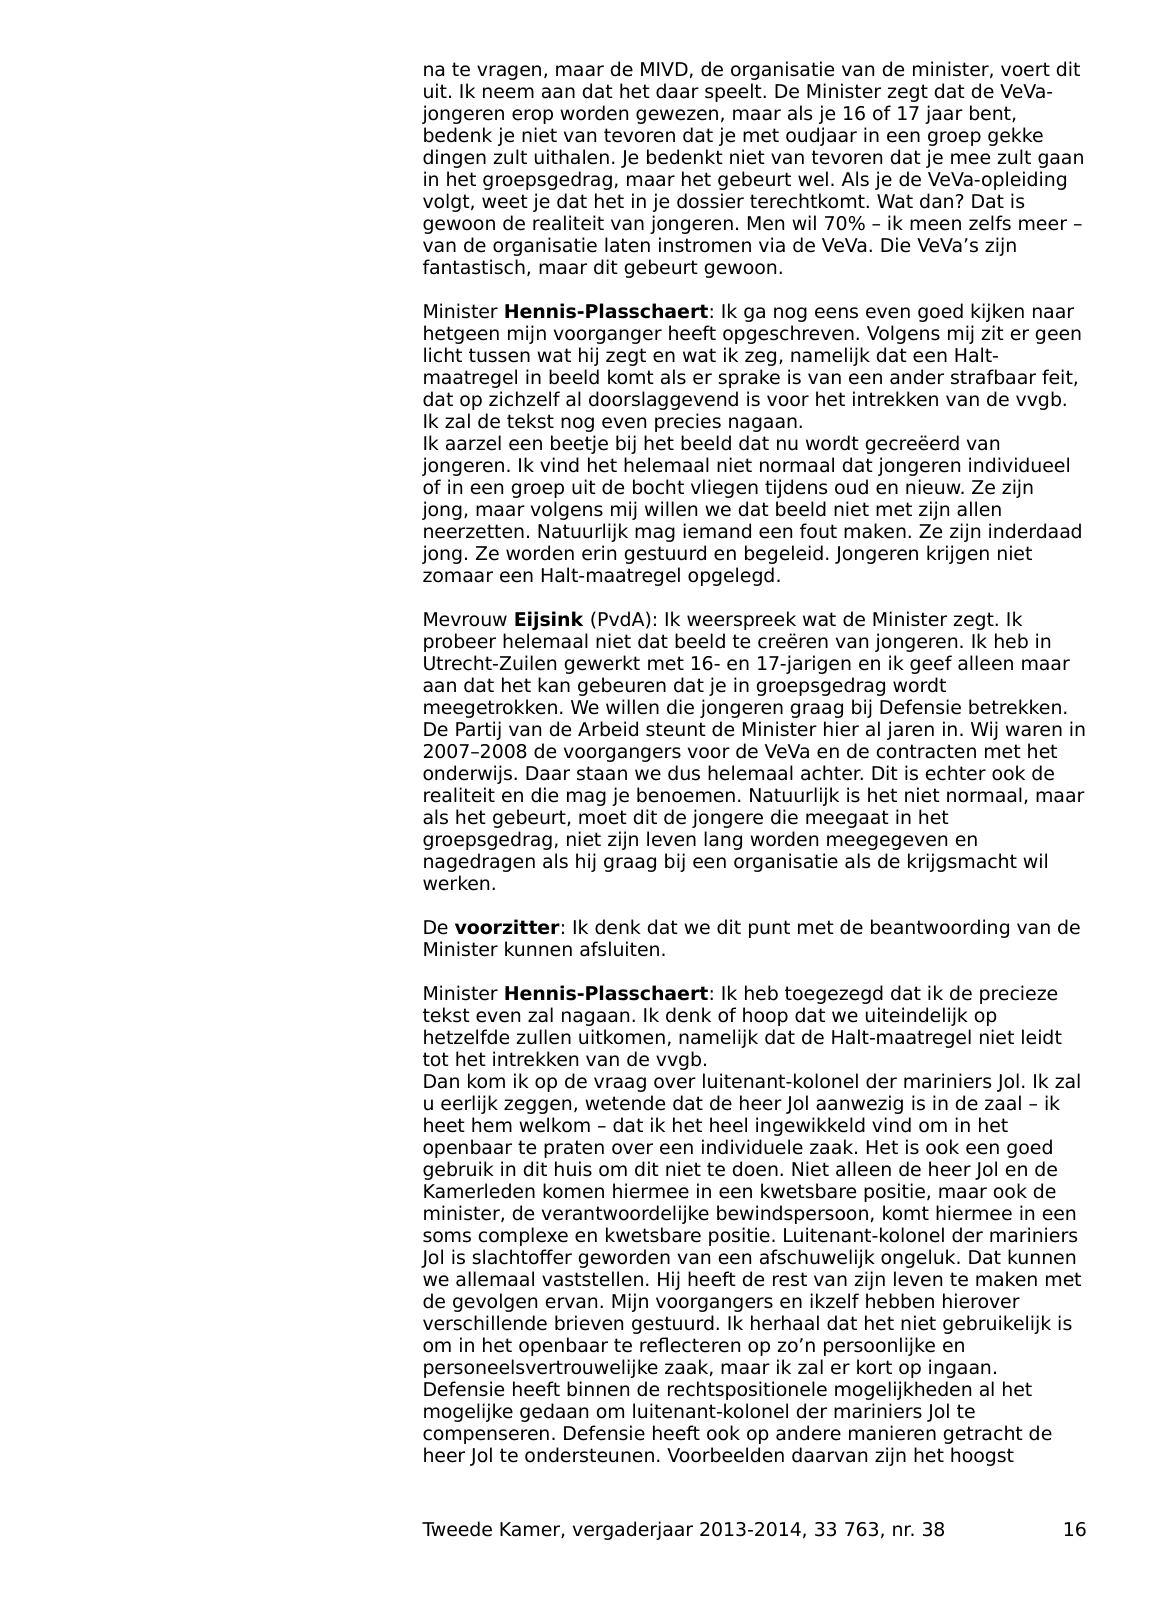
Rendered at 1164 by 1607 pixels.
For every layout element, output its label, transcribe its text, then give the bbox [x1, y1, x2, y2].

text Ik aarzel een beetje bij het beeld dat nu wordt gecreëerd van jongeren. Ik vind het helemaal niet normaal dat jongeren individueel of in een groep uit de bocht vliegen tijdens oud en nieuw. Ze zijn jong, maar volgens mij willen we dat beeld niet met zijn allen neerzetten. Natuurlijk mag iemand een fout maken. Ze zijn inderdaad jong. Ze worden erin gestuurd en begeleid. Jongeren krijgen niet zomaar een Halt-maatregel opgelegd. [422, 433, 1087, 587]
text na te vragen, maar de MIVD, de organisatie van de minister, voert dit uit. Ik neem aan dat het daar speelt. De Minister zegt dat de VeVa-jongeren erop worden gewezen, maar als je 16 of 17 jaar bent, bedenk je niet van tevoren dat je met oudjaar in een groep gekke dingen zult uithalen. Je bedenkt niet van tevoren dat je mee zult gaan in het groepsgedrag, maar het gebeurt wel. Als je de VeVa-opleiding volgt, weet je dat het in je dossier terechtkomt. Wat dan? Dat is gewoon de realiteit van jongeren. Men wil 70% – ik meen zelfs meer – van de organisatie laten instromen via de VeVa. Die VeVa’s zijn fantastisch, maar dit gebeurt gewoon. [422, 59, 1087, 279]
text Minister Hennis-Plasschaert: Ik ga nog eens even goed kijken naar hetgeen mijn voorganger heeft opgeschreven. Volgens mij zit er geen licht tussen wat hij zegt en wat ik zeg, namelijk dat een Halt-maatregel in beeld komt als er sprake is van een ander strafbaar feit, dat op zichzelf al doorslaggevend is voor het intrekken van de vvgb. Ik zal de tekst nog even precies nagaan. [422, 301, 1087, 433]
text Dan kom ik op de vraag over luitenant-kolonel der mariniers Jol. Ik zal u eerlijk zeggen, wetende dat de heer Jol aanwezig is in de zaal – ik heet hem welkom – dat ik het heel ingewikkeld vind om in het openbaar te praten over een individuele zaak. Het is ook een goed gebruik in dit huis om dit niet te doen. Niet alleen de heer Jol en de Kamerleden komen hiermee in een kwetsbare positie, maar ook de minister, de verantwoordelijke bewindspersoon, komt hiermee in een soms complexe en kwetsbare positie. Luitenant-kolonel der mariniers Jol is slachtoffer geworden van een afschuwelijk ongeluk. Dat kunnen we allemaal vaststellen. Hij heeft de rest van zijn leven te maken met de gevolgen ervan. Mijn voorgangers en ikzelf hebben hierover verschillende brieven gestuurd. Ik herhaal dat het niet gebruikelijk is om in het openbaar te reflecteren op zo’n persoonlijke en personeelsvertrouwelijke zaak, maar ik zal er kort op ingaan. [422, 1071, 1087, 1379]
text Minister Hennis-Plasschaert: Ik heb toegezegd dat ik de precieze tekst even zal nagaan. Ik denk of hoop dat we uiteindelijk op hetzelfde zullen uitkomen, namelijk dat de Halt-maatregel niet leidt tot het intrekken van de vvgb. [422, 983, 1087, 1071]
text Mevrouw Eijsink (PvdA): Ik weerspreek wat de Minister zegt. Ik probeer helemaal niet dat beeld te creëren van jongeren. Ik heb in Utrecht-Zuilen gewerkt met 16- en 17-jarigen en ik geef alleen maar aan dat het kan gebeuren dat je in groepsgedrag wordt meegetrokken. We willen die jongeren graag bij Defensie betrekken. De Partij van de Arbeid steunt de Minister hier al jaren in. Wij waren in 2007–2008 de voorgangers voor de VeVa en de contracten met het onderwijs. Daar staan we dus helemaal achter. Dit is echter ook de realiteit en die mag je benoemen. Natuurlijk is het niet normaal, maar als het gebeurt, moet dit de jongere die meegaat in het groepsgedrag, niet zijn leven lang worden meegegeven en nagedragen als hij graag bij een organisatie als de krijgsmacht wil werken. [422, 609, 1087, 895]
text De voorzitter: Ik denk dat we dit punt met de beantwoording van de Minister kunnen afsluiten. [422, 917, 1087, 961]
text Defensie heeft binnen de rechtspositionele mogelijkheden al het mogelijke gedaan om luitenant-kolonel der mariniers Jol te compenseren. Defensie heeft ook op andere manieren getracht de heer Jol te ondersteunen. Voorbeelden daarvan zijn het hoogst [422, 1379, 1087, 1467]
